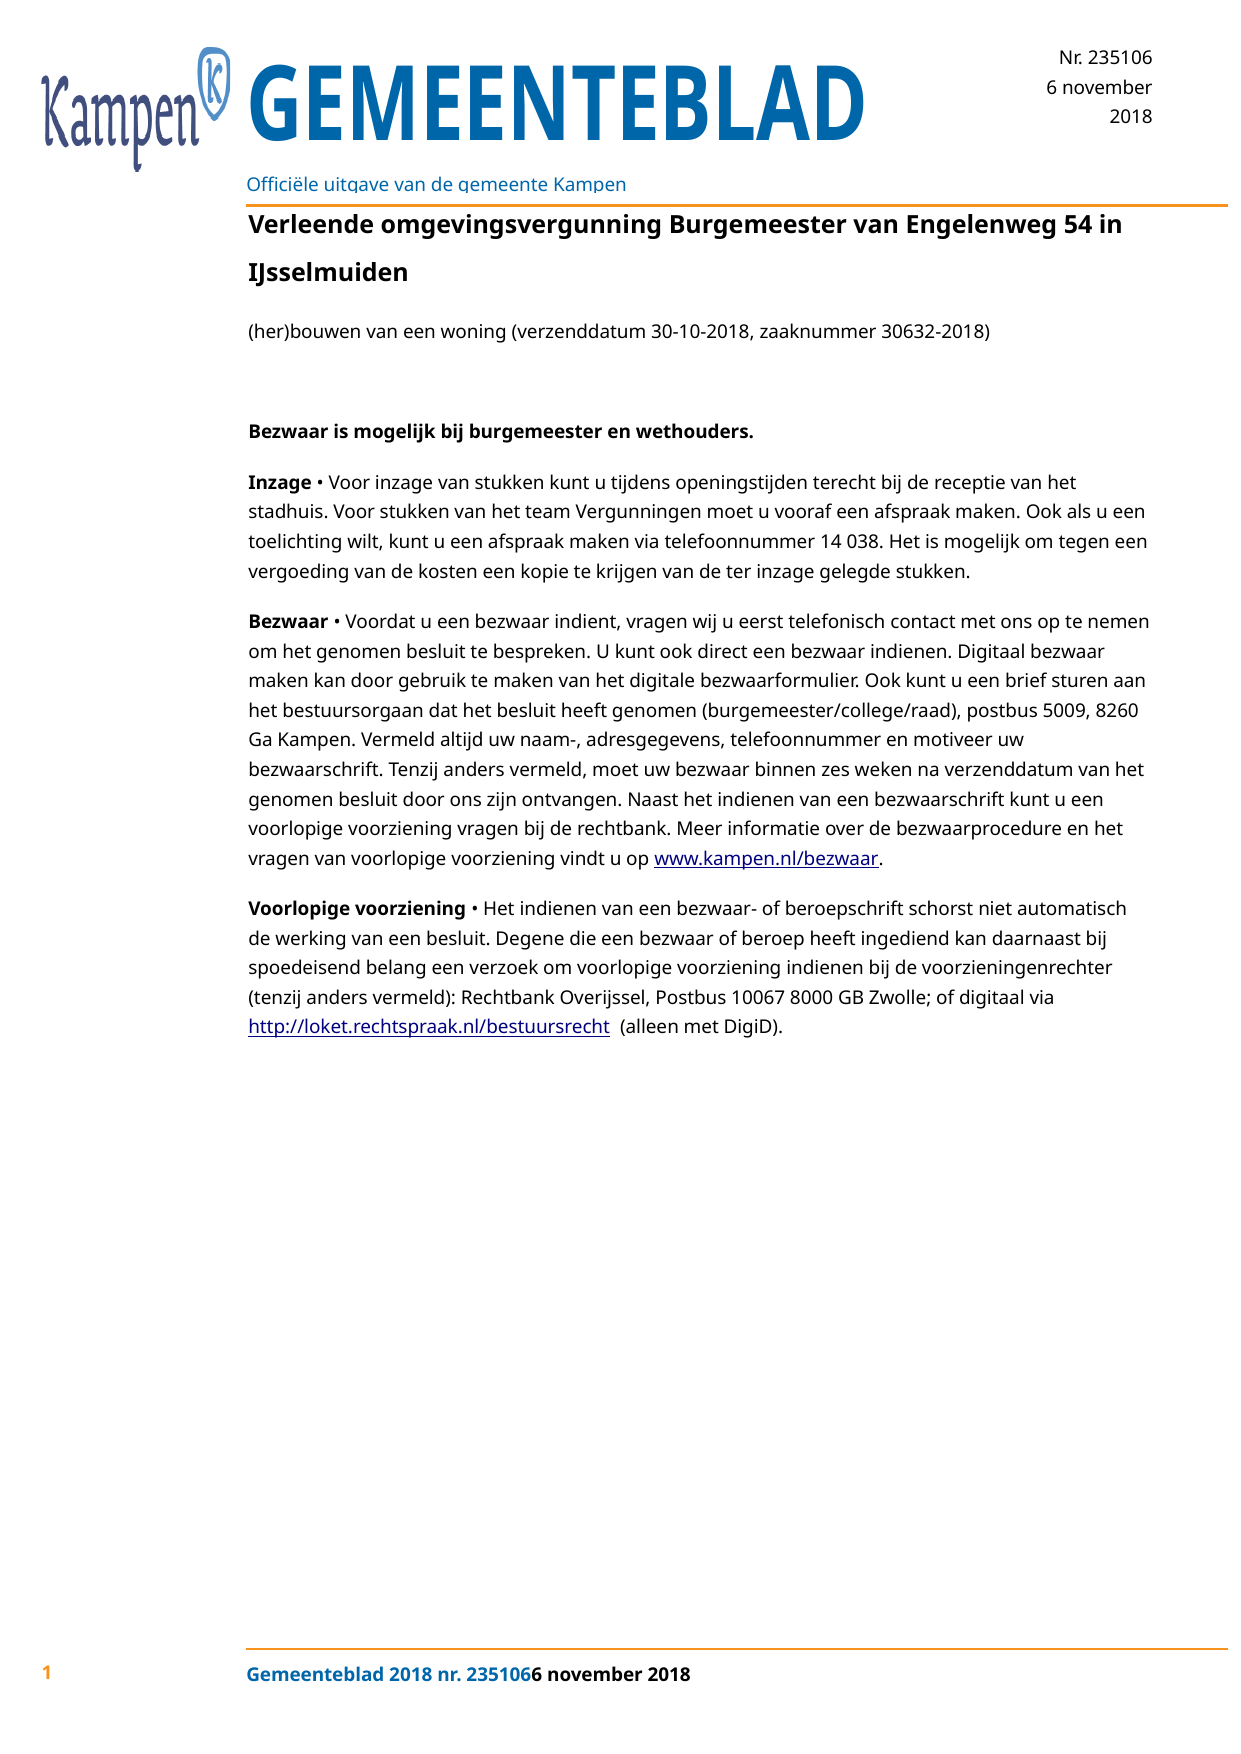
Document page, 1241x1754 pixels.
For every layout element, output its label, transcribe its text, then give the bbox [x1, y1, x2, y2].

picture [41, 47, 231, 172]
text Bezwaar • Voordat u een bezwaar indient, vragen wij u eerst telefonisch contact met ons op te nemen om het genomen besluit te bespreken. U kunt ook direct een bezwaar indienen. Digitaal bezwaar maken kan door gebruik te maken van het digitale bezwaarformulier. Ook kunt u een brief sturen aan het bestuursorgaan dat het besluit heeft genomen (burgemeester/college/raad), postbus 5009, 8260 Ga Kampen. Vermeld altijd uw naam-, adresgegevens, telefoonnummer en motiveer uw bezwaarschrift. Tenzij anders vermeld, moet uw bezwaar binnen zes weken na verzenddatum van het genomen besluit door ons zijn ontvangen. Naast het indienen van een bezwaarschrift kunt u een voorlopige voorziening vragen bij de rechtbank. Meer informatie over de bezwaarprocedure en het vragen van voorlopige voorziening vindt u op www.kampen.nl/bezwaar. [248, 608, 1152, 871]
text (her)bouwen van een woning (verzenddatum 30-10-2018, zaaknummer 30632-2018) [248, 318, 1152, 344]
text Verleende omgevingsvergunning Burgemeester van Engelenweg 54 in IJsselmuiden [248, 207, 1152, 288]
text Bezwaar is mogelijk bij burgemeester en wethouders. [248, 419, 1152, 444]
text Inzage • Voor inzage van stukken kunt u tijdens openingstijden terecht bij de receptie van het stadhuis. Voor stukken van het team Vergunningen moet u vooraf een afspraak maken. Ook als u een toelichting wilt, kunt u een afspraak maken via telefoonnummer 14 038. Het is mogelijk om tegen een vergoeding van de kosten een kopie te krijgen van de ter inzage gelegde stukken. [248, 469, 1152, 584]
text Voorlopige voorziening • Het indienen van een bezwaar- of beroepschrift schorst niet automatisch de werking van een besluit. Degene die een bezwaar of beroep heeft ingediend kan daarnaast bij spoedeisend belang een verzoek om voorlopige voorziening indienen bij de voorzieningenrechter (tenzij anders vermeld): Rechtbank Overijssel, Postbus 10067 8000 GB Zwolle; of digitaal via http://loket.rechtspraak.nl/bestuursrecht (alleen met DigiD). [248, 895, 1152, 1039]
